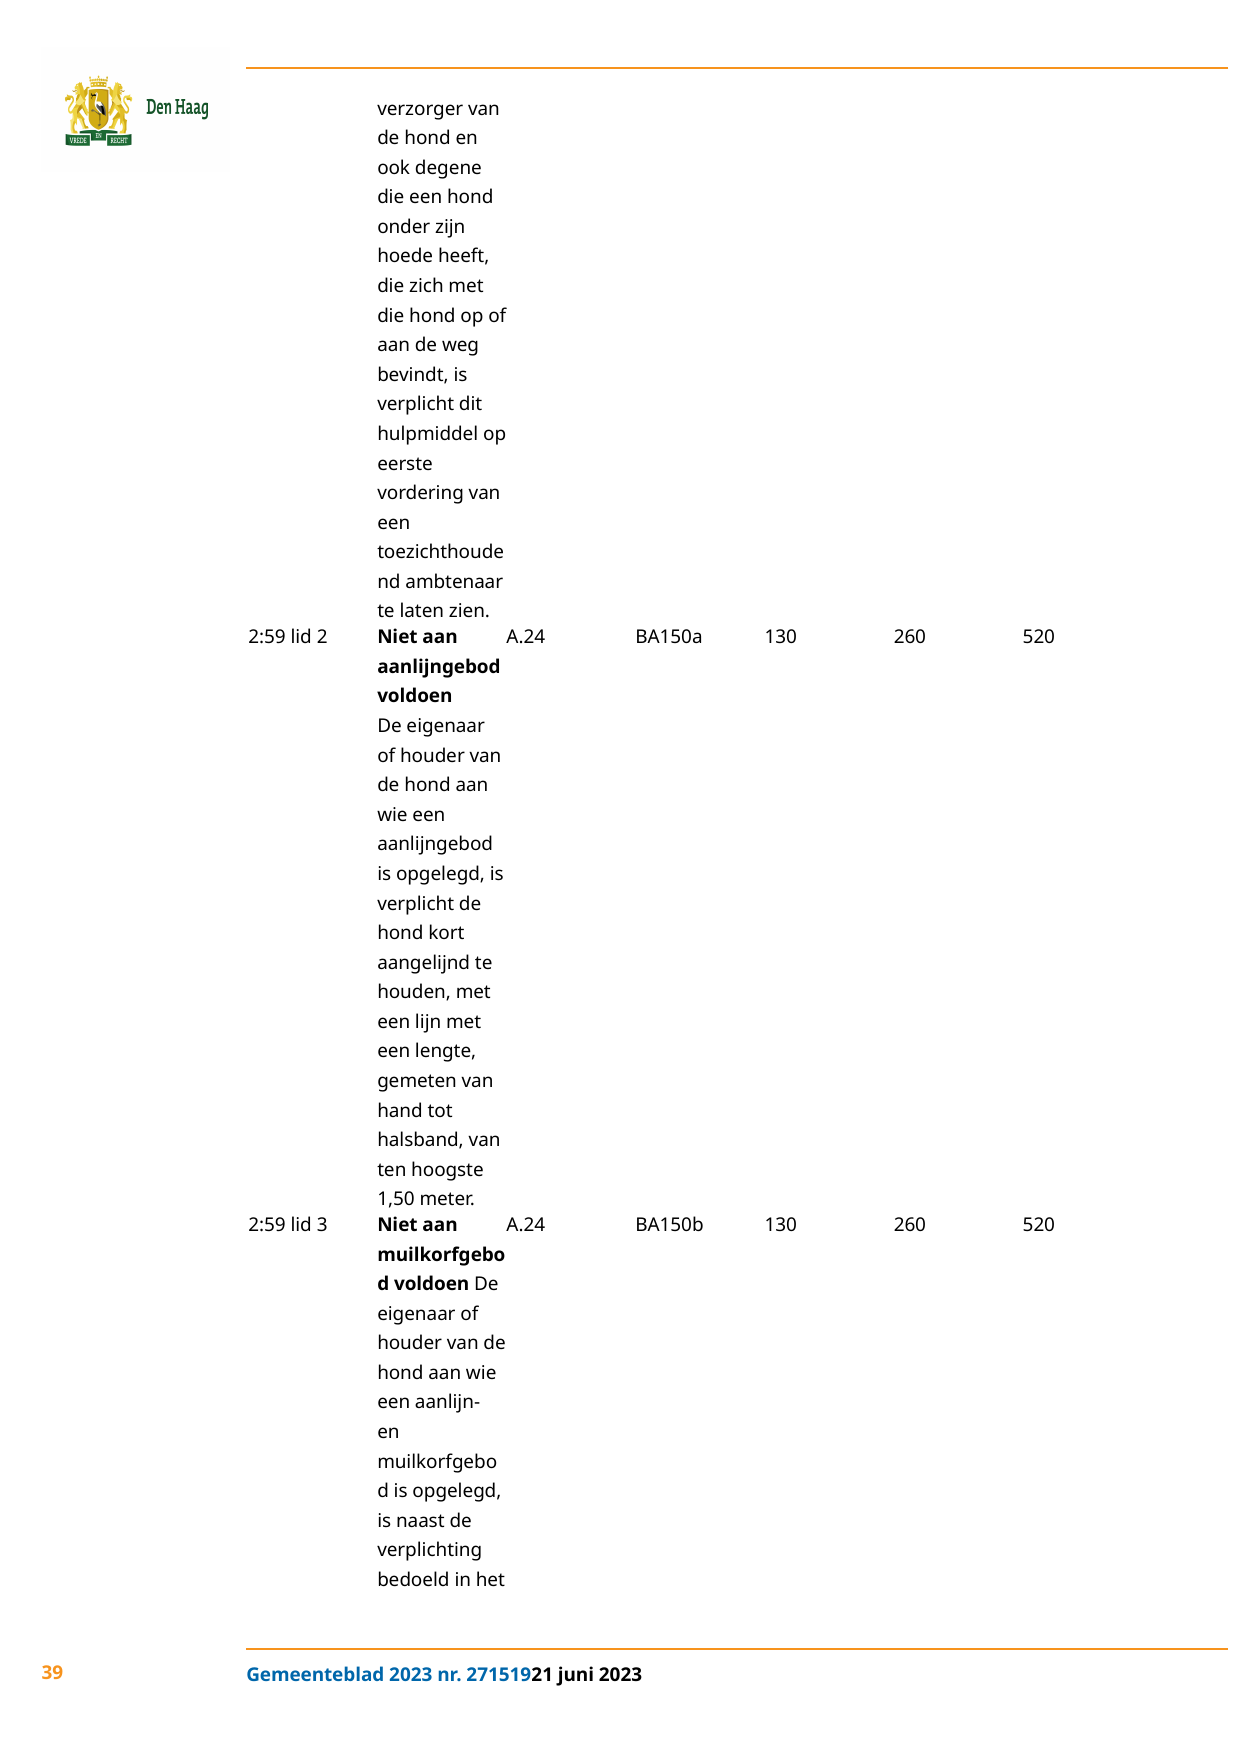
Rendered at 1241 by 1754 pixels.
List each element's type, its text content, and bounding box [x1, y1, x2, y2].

picture [41, 47, 231, 172]
table_cell 2:59 lid 3 [248, 1211, 377, 1592]
table_cell [1023, 95, 1152, 623]
table_cell 2:59 lid 2 [248, 624, 377, 1211]
table_cell 520 [1023, 1211, 1152, 1592]
table_cell [635, 95, 764, 623]
table_cell 260 [894, 1211, 1022, 1592]
table_cell A.24 [506, 624, 635, 1211]
table_cell verzorger van de hond en ook degene die een hond onder zijn hoede heeft, die zich met die hond op of aan de weg bevindt, is verplicht dit hulpmiddel op eerste vordering van een toezichthoudend ambtenaar te laten zien. [377, 95, 506, 623]
table_cell Niet aan muilkorfgebod voldoen De eigenaar of houder van de hond aan wie een aanlijn- en muilkorfgebod is opgelegd, is naast de verplichting bedoeld in het [377, 1211, 506, 1592]
table_cell A.24 [506, 1211, 635, 1592]
table_cell [248, 95, 377, 623]
table_cell Niet aan aanlijngebod voldoen De eigenaar of houder van de hond aan wie een aanlijngebod is opgelegd, is verplicht de hond kort aangelijnd te houden, met een lijn met een lengte, gemeten van hand tot halsband, van ten hoogste 1,50 meter. [377, 624, 506, 1211]
table_cell 130 [764, 1211, 893, 1592]
table_cell 260 [894, 624, 1022, 1211]
table_cell 520 [1023, 624, 1152, 1211]
table_cell BA150a [635, 624, 764, 1211]
table_cell [894, 95, 1022, 623]
table_cell BA150b [635, 1211, 764, 1592]
table_cell [506, 95, 635, 623]
table_cell [764, 95, 893, 623]
table_cell 130 [764, 624, 893, 1211]
